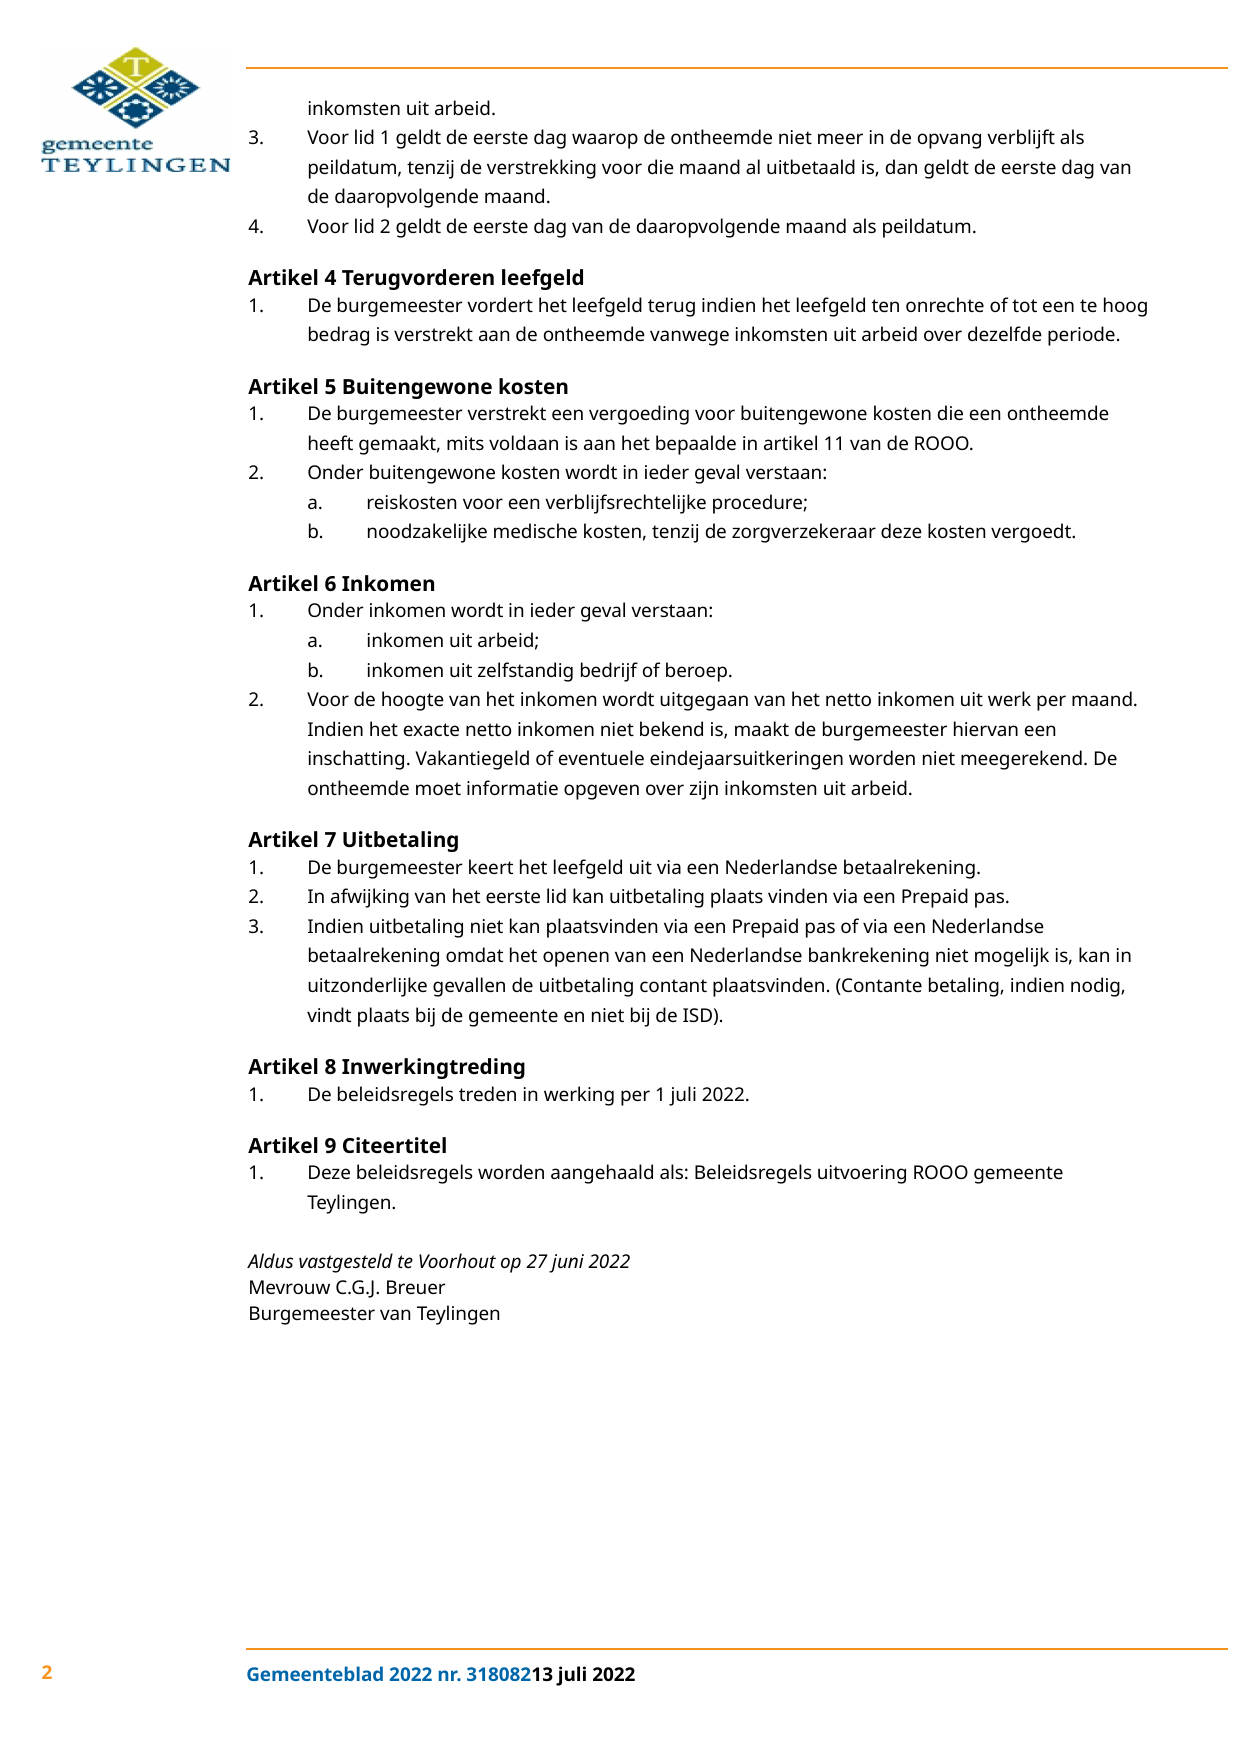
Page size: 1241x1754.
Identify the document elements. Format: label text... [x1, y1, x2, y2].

picture [41, 47, 231, 172]
text Mevrouw C.G.J. Breuer [248, 1274, 1152, 1300]
list inkomen uit arbeid; [307, 627, 1152, 653]
list Onder inkomen wordt in ieder geval verstaan: [248, 598, 1152, 623]
list Onder buitengewone kosten wordt in ieder geval verstaan: [248, 459, 1152, 485]
text Artikel 6 Inkomen [248, 569, 1152, 598]
list reiskosten voor een verblijfsrechtelijke procedure; [307, 489, 1152, 515]
list inkomen uit zelfstandig bedrijf of beroep. [307, 657, 1152, 682]
list In afwijking van het eerste lid kan uitbetaling plaats vinden via een Prepaid pas. [248, 883, 1152, 909]
list noodzakelijke medische kosten, tenzij de zorgverzekeraar deze kosten vergoedt. [307, 519, 1152, 544]
list De burgemeester verstrekt een vergoeding voor buitengewone kosten die een ontheemde heeft gemaakt, mits voldaan is aan het bepaalde in artikel 11 van de ROOO. [248, 400, 1152, 456]
list De burgemeester keert het leefgeld uit via een Nederlandse betaalrekening. [248, 854, 1152, 880]
list Voor de hoogte van het inkomen wordt uitgegaan van het netto inkomen uit werk per maand. Indien het exacte netto inkomen niet bekend is, maakt de burgemeester hiervan een inschatting. Vakantiegeld of eventuele eindejaarsuitkeringen worden niet meegerekend. De ontheemde moet informatie opgeven over zijn inkomsten uit arbeid. [248, 686, 1152, 801]
list Voor lid 1 geldt de eerste dag waarop de ontheemde niet meer in de opvang verblijft als peildatum, tenzij de verstrekking voor die maand al uitbetaald is, dan geldt de eerste dag van de daaropvolgende maand. [248, 124, 1152, 209]
text Artikel 5 Buitengewone kosten [248, 372, 1152, 400]
list inkomsten uit arbeid. [248, 95, 1152, 121]
list Voor lid 2 geldt de eerste dag van de daaropvolgende maand als peildatum. [248, 213, 1152, 239]
list Indien uitbetaling niet kan plaatsvinden via een Prepaid pas of via een Nederlandse betaalrekening omdat het openen van een Nederlandse bankrekening niet mogelijk is, kan in uitzonderlijke gevallen de uitbetaling contant plaatsvinden. (Contante betaling, indien nodig, vindt plaats bij de gemeente en niet bij de ISD). [248, 913, 1152, 1028]
text Artikel 7 Uitbetaling [248, 826, 1152, 854]
text Artikel 9 Citeertitel [248, 1131, 1152, 1159]
text Artikel 4 Terugvorderen leefgeld [248, 263, 1152, 292]
list De burgemeester vordert het leefgeld terug indien het leefgeld ten onrechte of tot een te hoog bedrag is verstrekt aan de ontheemde vanwege inkomsten uit arbeid over dezelfde periode. [248, 292, 1152, 347]
list Deze beleidsregels worden aangehaald als: Beleidsregels uitvoering ROOO gemeente Teylingen. [248, 1159, 1152, 1215]
text Artikel 8 Inwerkingtreding [248, 1052, 1152, 1081]
list De beleidsregels treden in werking per 1 juli 2022. [248, 1081, 1152, 1106]
text Burgemeester van Teylingen [248, 1300, 1152, 1326]
text Aldus vastgesteld te Voorhout op 27 juni 2022 [248, 1248, 1152, 1274]
